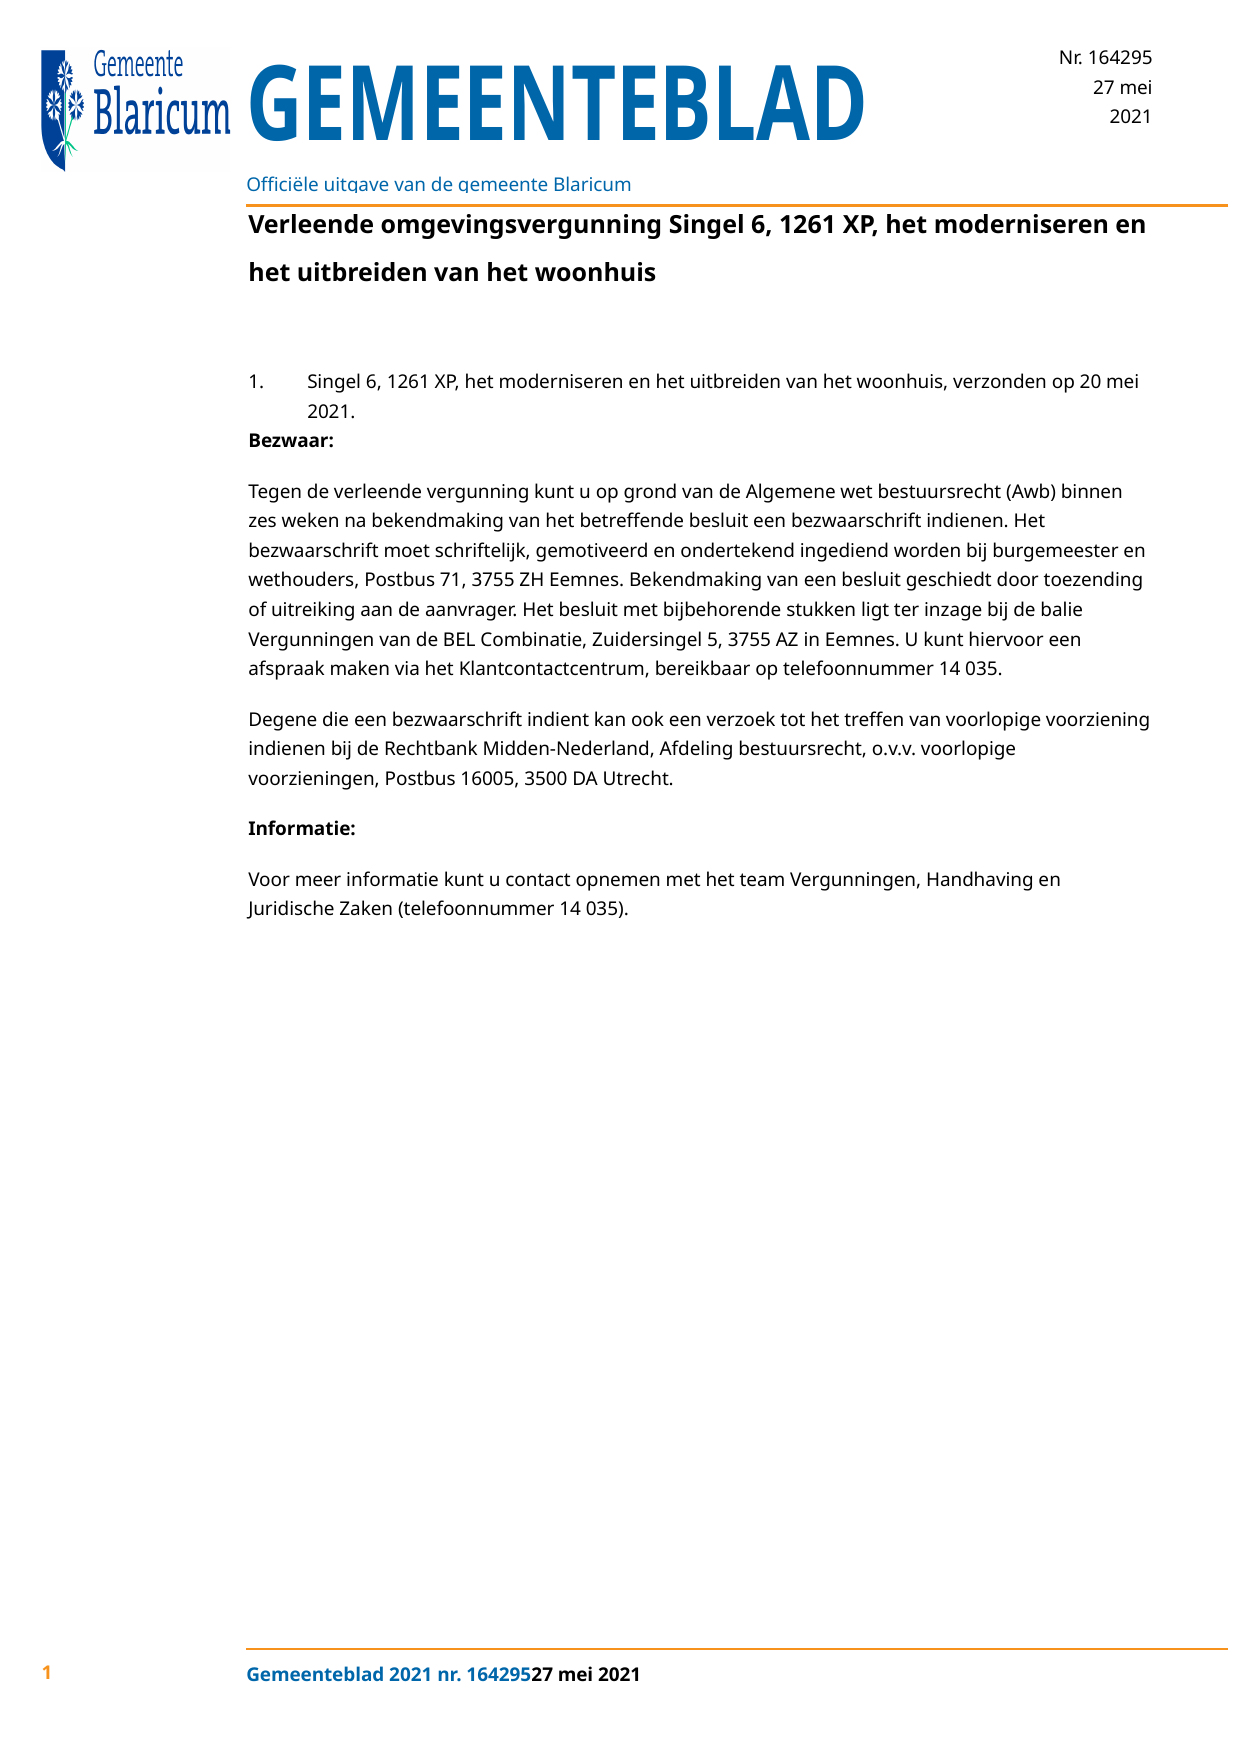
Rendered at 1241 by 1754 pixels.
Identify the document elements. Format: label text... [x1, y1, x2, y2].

text Voor meer informatie kunt u contact opnemen met het team Vergunningen, Handhaving en Juridische Zaken (telefoonnummer 14 035). [248, 866, 1152, 921]
text Degene die een bezwaarschrift indient kan ook een verzoek tot het treffen van voorlopige voorziening indienen bij de Rechtbank Midden-Nederland, Afdeling bestuursrecht, o.v.v. voorlopige voorzieningen, Postbus 16005, 3500 DA Utrecht. [248, 706, 1152, 791]
list Singel 6, 1261 XP, het moderniseren en het uitbreiden van het woonhuis, verzonden op 20 mei 2021. [248, 368, 1152, 424]
text Informatie: [248, 815, 1152, 841]
text Verleende omgevingsvergunning Singel 6, 1261 XP, het moderniseren en het uitbreiden van het woonhuis [248, 207, 1152, 288]
picture [41, 47, 231, 172]
text Tegen de verleende vergunning kunt u op grond van de Algemene wet bestuursrecht (Awb) binnen zes weken na bekendmaking van het betreffende besluit een bezwaarschrift indienen. Het bezwaarschrift moet schriftelijk, gemotiveerd en ondertekend ingediend worden bij burgemeester en wethouders, Postbus 71, 3755 ZH Eemnes. Bekendmaking van een besluit geschiedt door toezending of uitreiking aan de aanvrager. Het besluit met bijbehorende stukken ligt ter inzage bij de balie Vergunningen van de BEL Combinatie, Zuidersingel 5, 3755 AZ in Eemnes. U kunt hiervoor een afspraak maken via het Klantcontactcentrum, bereikbaar op telefoonnummer 14 035. [248, 478, 1152, 681]
text Bezwaar: [248, 427, 1152, 453]
